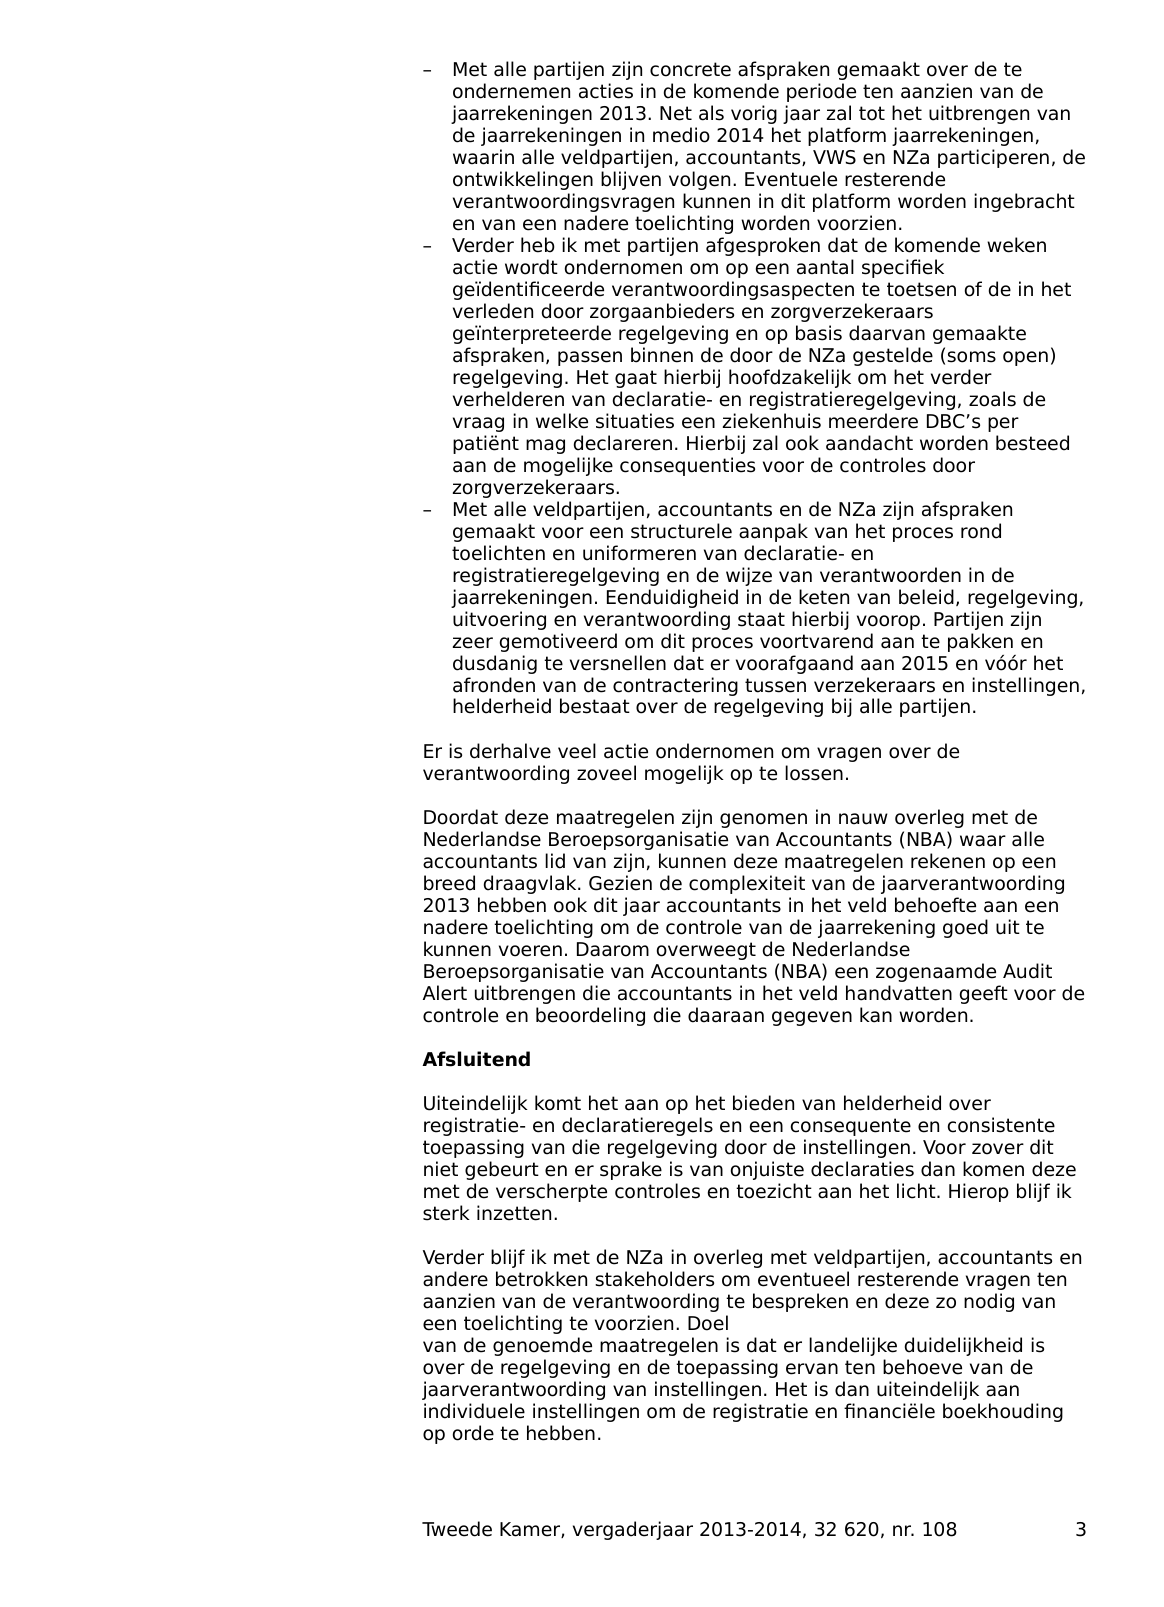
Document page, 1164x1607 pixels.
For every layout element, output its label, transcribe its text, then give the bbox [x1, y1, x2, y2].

text – Verder heb ik met partijen afgesproken dat de komende weken actie wordt ondernomen om op een aantal specifiek geïdentificeerde verantwoordingsaspecten te toetsen of de in het verleden door zorgaanbieders en zorgverzekeraars geïnterpreteerde regelgeving en op basis daarvan gemaakte afspraken, passen binnen de door de NZa gestelde (soms open) regelgeving. Het gaat hierbij hoofdzakelijk om het verder verhelderen van declaratie- en registratieregelgeving, zoals de vraag in welke situaties een ziekenhuis meerdere DBC’s per patiënt mag declareren. Hierbij zal ook aandacht worden besteed aan de mogelijke consequenties voor de controles door zorgverzekeraars. [422, 235, 1087, 499]
text – Met alle partijen zijn concrete afspraken gemaakt over de te ondernemen acties in de komende periode ten aanzien van de jaarrekeningen 2013. Net als vorig jaar zal tot het uitbrengen van de jaarrekeningen in medio 2014 het platform jaarrekeningen, waarin alle veldpartijen, accountants, VWS en NZa participeren, de ontwikkelingen blijven volgen. Eventuele resterende verantwoordingsvragen kunnen in dit platform worden ingebracht en van een nadere toelichting worden voorzien. [422, 59, 1087, 235]
text Er is derhalve veel actie ondernomen om vragen over de verantwoording zoveel mogelijk op te lossen. [422, 741, 1087, 784]
subtitle Afsluitend [422, 1049, 1087, 1071]
text Doordat deze maatregelen zijn genomen in nauw overleg met de Nederlandse Beroepsorganisatie van Accountants (NBA) waar alle accountants lid van zijn, kunnen deze maatregelen rekenen op een breed draagvlak. Gezien de complexiteit van de jaarverantwoording 2013 hebben ook dit jaar accountants in het veld behoefte aan een nadere toelichting om de controle van de jaarrekening goed uit te kunnen voeren. Daarom overweegt de Nederlandse Beroepsorganisatie van Accountants (NBA) een zogenaamde Audit Alert uitbrengen die accountants in het veld handvatten geeft voor de controle en beoordeling die daaraan gegeven kan worden. [422, 807, 1087, 1027]
text – Met alle veldpartijen, accountants en de NZa zijn afspraken gemaakt voor een structurele aanpak van het proces rond toelichten en uniformeren van declaratie- en registratieregelgeving en de wijze van verantwoorden in de jaarrekeningen. Eenduidigheid in de keten van beleid, regelgeving, uitvoering en verantwoording staat hierbij voorop. Partijen zijn zeer gemotiveerd om dit proces voortvarend aan te pakken en dusdanig te versnellen dat er voorafgaand aan 2015 en vóór het afronden van de contractering tussen verzekeraars en instellingen, helderheid bestaat over de regelgeving bij alle partijen. [422, 499, 1087, 718]
text Uiteindelijk komt het aan op het bieden van helderheid over registratie- en declaratieregels en een consequente en consistente toepassing van die regelgeving door de instellingen. Voor zover dit niet gebeurt en er sprake is van onjuiste declaraties dan komen deze met de verscherpte controles en toezicht aan het licht. Hierop blijf ik sterk inzetten. [422, 1093, 1087, 1225]
text van de genoemde maatregelen is dat er landelijke duidelijkheid is over de regelgeving en de toepassing ervan ten behoeve van de jaarverantwoording van instellingen. Het is dan uiteindelijk aan individuele instellingen om de registratie en financiële boekhouding op orde te hebben. [422, 1335, 1087, 1445]
text Verder blijf ik met de NZa in overleg met veldpartijen, accountants en andere betrokken stakeholders om eventueel resterende vragen ten aanzien van de verantwoording te bespreken en deze zo nodig van een toelichting te voorzien. Doel [422, 1247, 1087, 1335]
